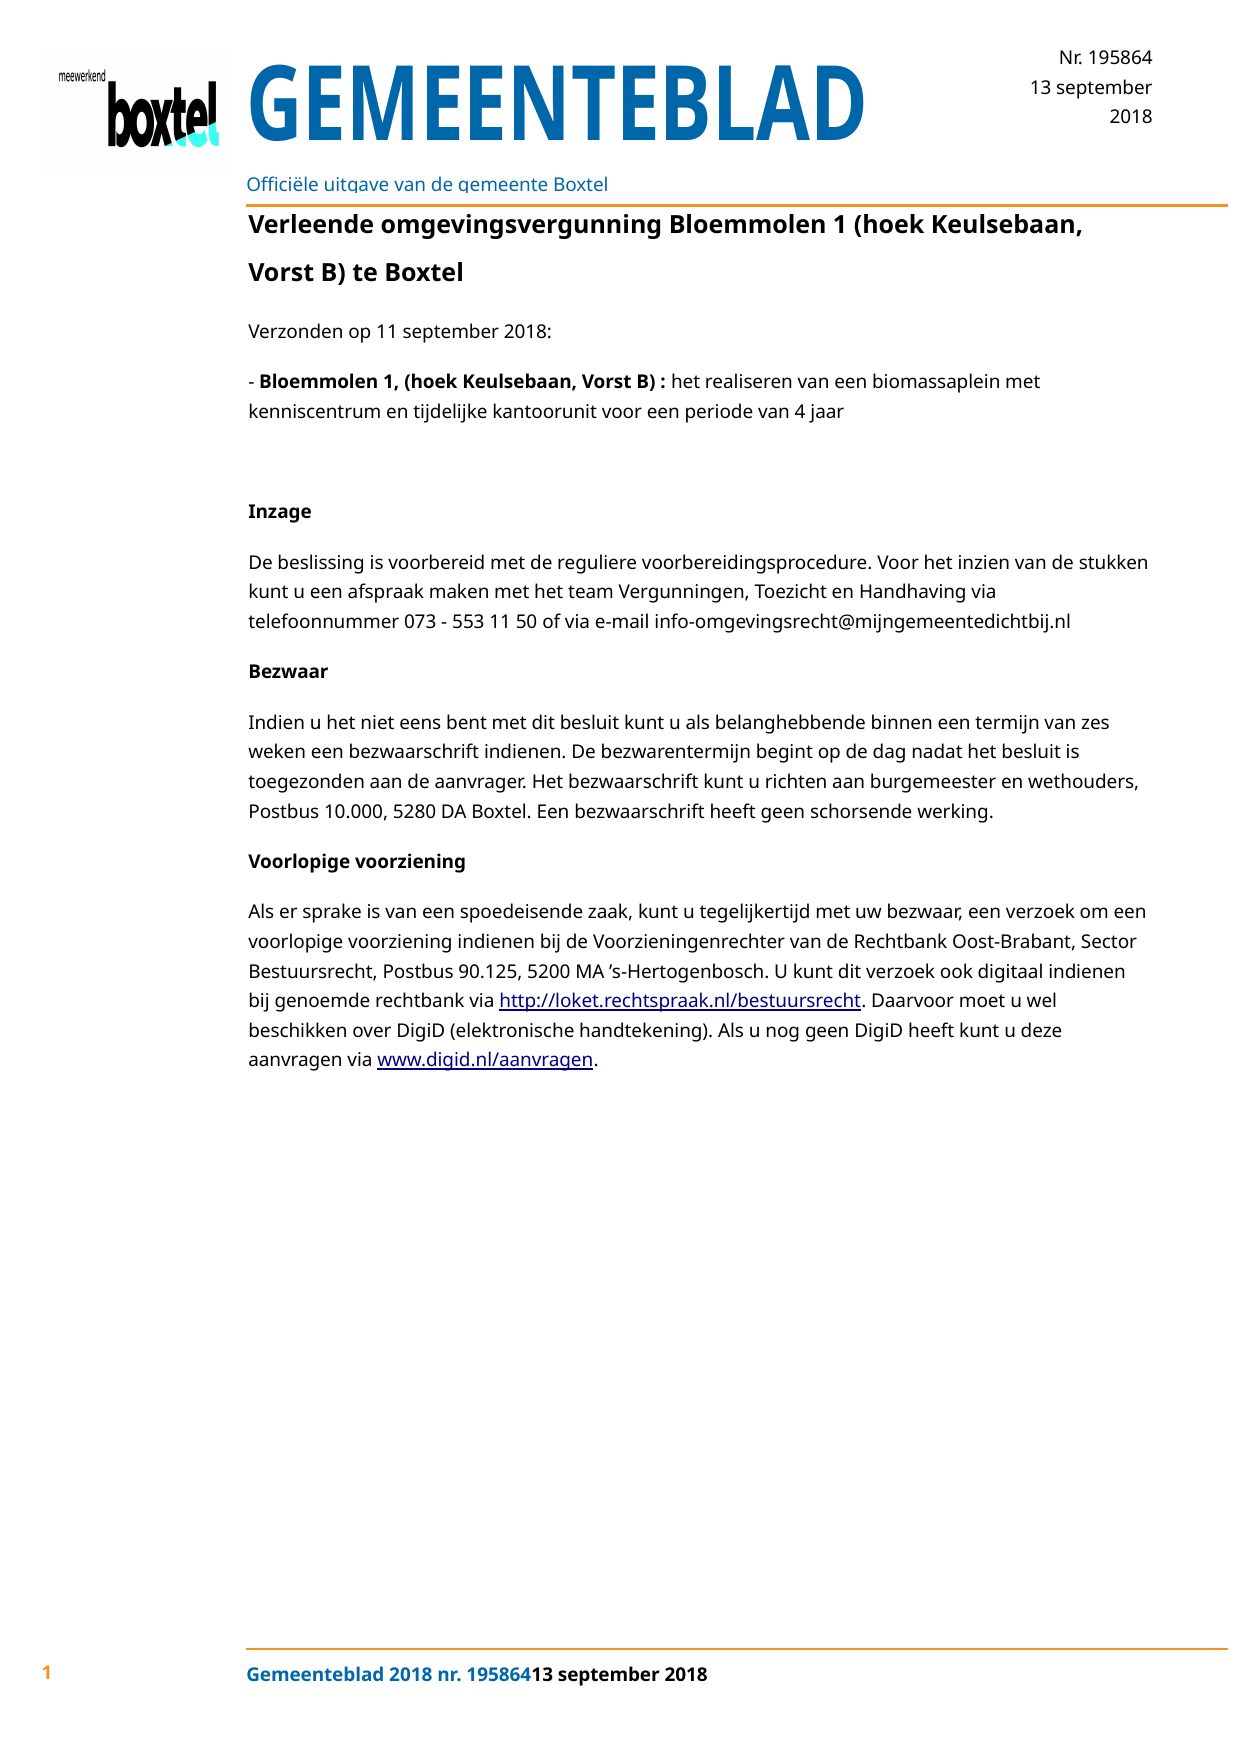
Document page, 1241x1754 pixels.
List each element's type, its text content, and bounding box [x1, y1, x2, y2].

text De beslissing is voorbereid met de reguliere voorbereidingsprocedure. Voor het inzien van de stukken kunt u een afspraak maken met het team Vergunningen, Toezicht en Handhaving via telefoonnummer 073 - 553 11 50 of via e-mail info-omgevingsrecht@mijngemeentedichtbij.nl [248, 549, 1152, 634]
text Indien u het niet eens bent met dit besluit kunt u als belanghebbende binnen een termijn van zes weken een bezwaarschrift indienen. De bezwarentermijn begint op de dag nadat het besluit is toegezonden aan de aanvrager. Het bezwaarschrift kunt u richten aan burgemeester en wethouders, Postbus 10.000, 5280 DA Boxtel. Een bezwaarschrift heeft geen schorsende werking. [248, 709, 1152, 824]
text Verleende omgevingsvergunning Bloemmolen 1 (hoek Keulsebaan, Vorst B) te Boxtel [248, 207, 1152, 288]
text Verzonden op 11 september 2018: [248, 318, 1152, 344]
text Inzage [248, 499, 1152, 524]
text Bezwaar [248, 659, 1152, 684]
text Als er sprake is van een spoedeisende zaak, kunt u tegelijkertijd met uw bezwaar, een verzoek om een voorlopige voorziening indienen bij de Voorzieningenrechter van de Rechtbank Oost-Brabant, Sector Bestuursrecht, Postbus 90.125, 5200 MA ’s-Hertogenbosch. U kunt dit verzoek ook digitaal indienen bij genoemde rechtbank via http://loket.rechtspraak.nl/bestuursrecht. Daarvoor moet u wel beschikken over DigiD (elektronische handtekening). Als u nog geen DigiD heeft kunt u deze aanvragen via www.digid.nl/aanvragen. [248, 899, 1152, 1072]
picture [41, 47, 231, 172]
text - Bloemmolen 1, (hoek Keulsebaan, Vorst B) : het realiseren van een biomassaplein met kenniscentrum en tijdelijke kantoorunit voor een periode van 4 jaar [248, 368, 1152, 424]
text Voorlopige voorziening [248, 848, 1152, 874]
